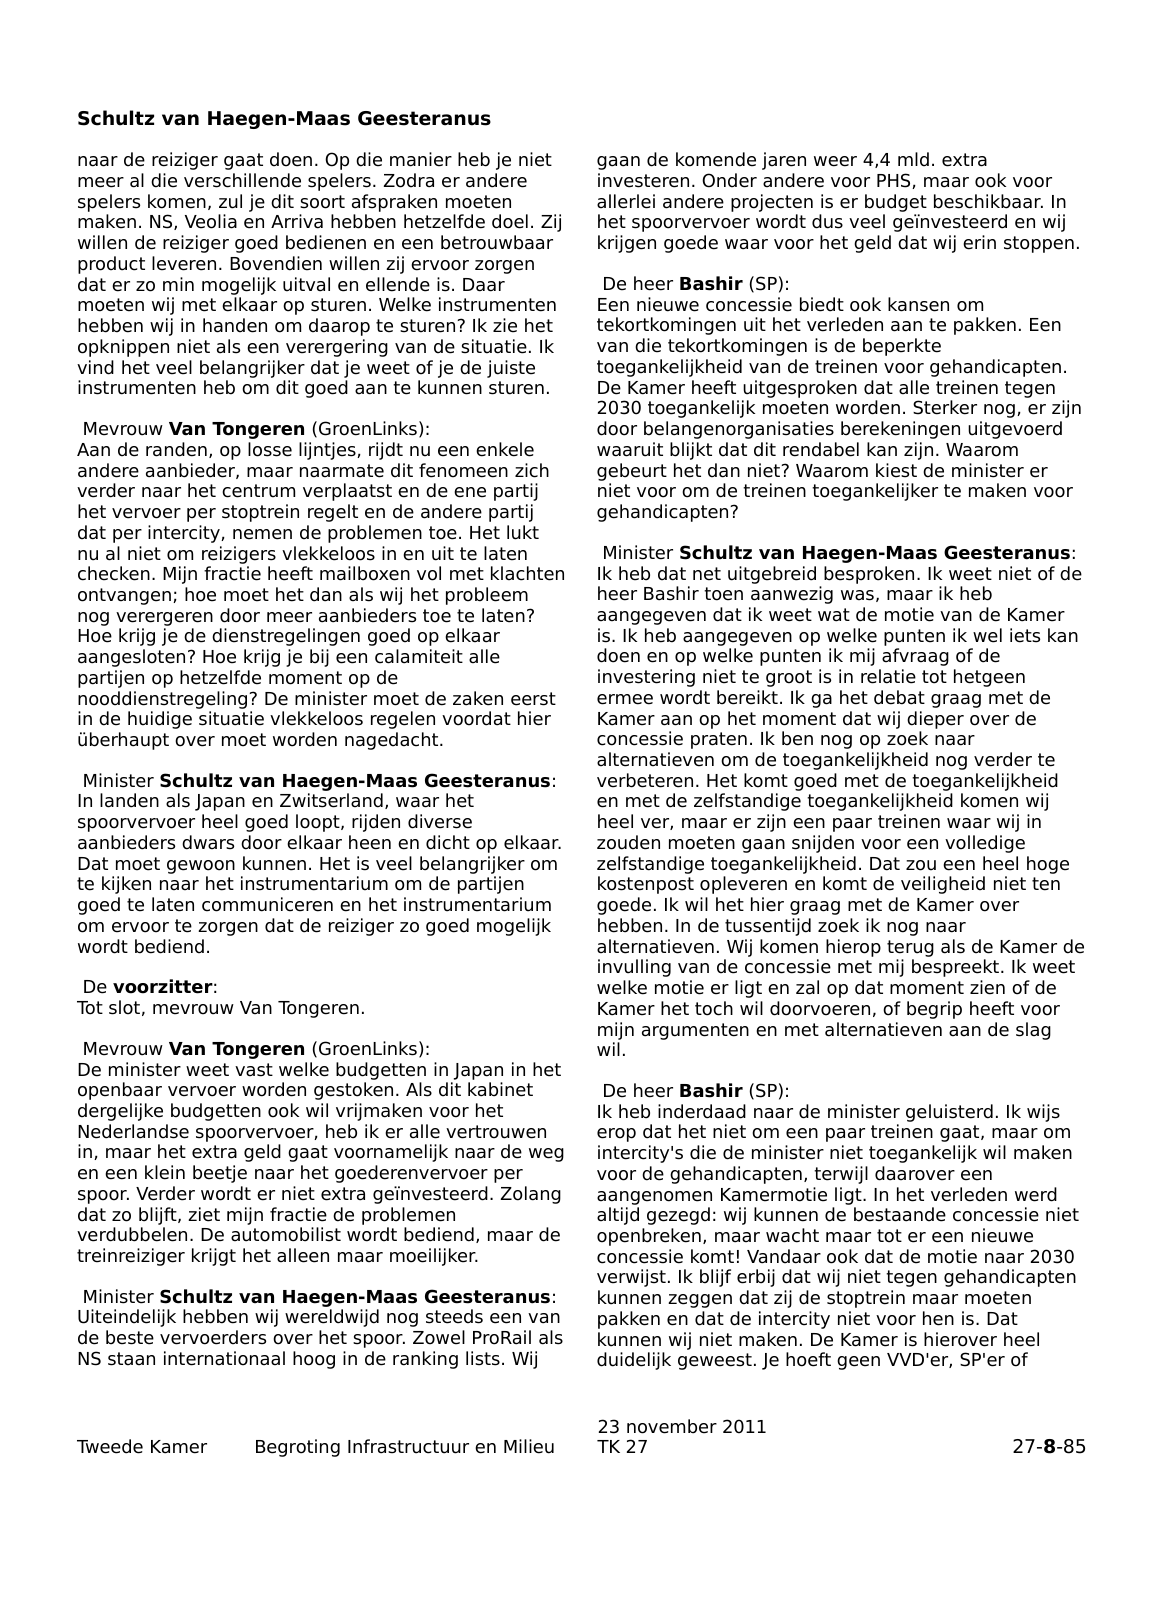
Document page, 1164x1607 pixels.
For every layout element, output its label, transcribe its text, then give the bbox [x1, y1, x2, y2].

text Uiteindelijk hebben wij wereldwijd nog steeds een van de beste vervoerders over het spoor. Zowel ProRail als NS staan internationaal hoog in de ranking lists. Wij [77, 1307, 567, 1369]
text Minister Schultz van Haegen-Maas Geesteranus: [77, 1287, 567, 1307]
text In landen als Japan en Zwitserland, waar het spoorvervoer heel goed loopt, rijden diverse aanbieders dwars door elkaar heen en dicht op elkaar. Dat moet gewoon kunnen. Het is veel belangrijker om te kijken naar het instrumentarium om de partijen goed te laten communiceren en het instrumentarium om ervoor te zorgen dat de reiziger zo goed mogelijk wordt bediend. [77, 791, 567, 957]
text Mevrouw Van Tongeren (GroenLinks): [77, 1039, 567, 1059]
text De minister weet vast welke budgetten in Japan in het openbaar vervoer worden gestoken. Als dit kabinet dergelijke budgetten ook wil vrijmaken voor het Nederlandse spoorvervoer, heb ik er alle vertrouwen in, maar het extra geld gaat voornamelijk naar de weg en een klein beetje naar het goederenvervoer per spoor. Verder wordt er niet extra geïnvesteerd. Zolang dat zo blijft, ziet mijn fractie de problemen verdubbelen. De automobilist wordt bediend, maar de treinreiziger krijgt het alleen maar moeilijker. [77, 1059, 567, 1267]
text Een nieuwe concessie biedt ook kansen om tekortkomingen uit het verleden aan te pakken. Een van die tekortkomingen is de beperkte toegankelijkheid van de treinen voor gehandicapten. De Kamer heeft uitgesproken dat alle treinen tegen 2030 toegankelijk moeten worden. Sterker nog, er zijn door belangenorganisaties berekeningen uitgevoerd waaruit blijkt dat dit rendabel kan zijn. Waarom gebeurt het dan niet? Waarom kiest de minister er niet voor om de treinen toegankelijker te maken voor gehandicapten? [596, 294, 1087, 523]
text De heer Bashir (SP): [596, 274, 1087, 294]
text Minister Schultz van Haegen-Maas Geesteranus: [77, 771, 567, 791]
text Aan de randen, op losse lijntjes, rijdt nu een enkele andere aanbieder, maar naarmate dit fenomeen zich verder naar het centrum verplaatst en de ene partij het vervoer per stoptrein regelt en de andere partij dat per intercity, nemen de problemen toe. Het lukt nu al niet om reizigers vlekkeloos in en uit te laten checken. Mijn fractie heeft mailboxen vol met klachten ontvangen; hoe moet het dan als wij het probleem nog verergeren door meer aanbieders toe te laten? Hoe krijg je de dienstregelingen goed op elkaar aangesloten? Hoe krijg je bij een calamiteit alle partijen op hetzelfde moment op de nooddienstregeling? De minister moet de zaken eerst in de huidige situatie vlekkeloos regelen voordat hier überhaupt over moet worden nagedacht. [77, 440, 567, 751]
text Ik heb dat net uitgebreid besproken. Ik weet niet of de heer Bashir toen aanwezig was, maar ik heb aangegeven dat ik weet wat de motie van de Kamer is. Ik heb aangegeven op welke punten ik wel iets kan doen en op welke punten ik mij afvraag of de investering niet te groot is in relatie tot hetgeen ermee wordt bereikt. Ik ga het debat graag met de Kamer aan op het moment dat wij dieper over de concessie praten. Ik ben nog op zoek naar alternatieven om de toegankelijkheid nog verder te verbeteren. Het komt goed met de toegankelijkheid en met de zelfstandige toegankelijkheid komen wij heel ver, maar er zijn een paar treinen waar wij in zouden moeten gaan snijden voor een volledige zelfstandige toegankelijkheid. Dat zou een heel hoge kostenpost opleveren en komt de veiligheid niet ten goede. Ik wil het hier graag met de Kamer over hebben. In de tussentijd zoek ik nog naar alternatieven. Wij komen hierop terug als de Kamer de invulling van de concessie met mij bespreekt. Ik weet welke motie er ligt en zal op dat moment zien of de Kamer het toch wil doorvoeren, of begrip heeft voor mijn argumenten en met alternatieven aan de slag wil. [596, 563, 1087, 1061]
text gaan de komende jaren weer 4,4 mld. extra investeren. Onder andere voor PHS, maar ook voor allerlei andere projecten is er budget beschikbaar. In het spoorvervoer wordt dus veel geïnvesteerd en wij krijgen goede waar voor het geld dat wij erin stoppen. [596, 150, 1087, 254]
text De voorzitter: [77, 977, 567, 998]
text Mevrouw Van Tongeren (GroenLinks): [77, 419, 567, 440]
text Tot slot, mevrouw Van Tongeren. [77, 998, 567, 1019]
text Minister Schultz van Haegen-Maas Geesteranus: [596, 543, 1087, 563]
text naar de reiziger gaat doen. Op die manier heb je niet meer al die verschillende spelers. Zodra er andere spelers komen, zul je dit soort afspraken moeten maken. NS, Veolia en Arriva hebben hetzelfde doel. Zij willen de reiziger goed bedienen en een betrouwbaar product leveren. Bovendien willen zij ervoor zorgen dat er zo min mogelijk uitval en ellende is. Daar moeten wij met elkaar op sturen. Welke instrumenten hebben wij in handen om daarop te sturen? Ik zie het opknippen niet als een verergering van de situatie. Ik vind het veel belangrijker dat je weet of je de juiste instrumenten heb om dit goed aan te kunnen sturen. [77, 150, 567, 399]
text Ik heb inderdaad naar de minister geluisterd. Ik wijs erop dat het niet om een paar treinen gaat, maar om intercity's die de minister niet toegankelijk wil maken voor de gehandicapten, terwijl daarover een aangenomen Kamermotie ligt. In het verleden werd altijd gezegd: wij kunnen de bestaande concessie niet openbreken, maar wacht maar tot er een nieuwe concessie komt! Vandaar ook dat de motie naar 2030 verwijst. Ik blijf erbij dat wij niet tegen gehandicapten kunnen zeggen dat zij de stoptrein maar moeten pakken en dat de intercity niet voor hen is. Dat kunnen wij niet maken. De Kamer is hierover heel duidelijk geweest. Je hoeft geen VVD'er, SP'er of [596, 1102, 1087, 1371]
text De heer Bashir (SP): [596, 1081, 1087, 1102]
